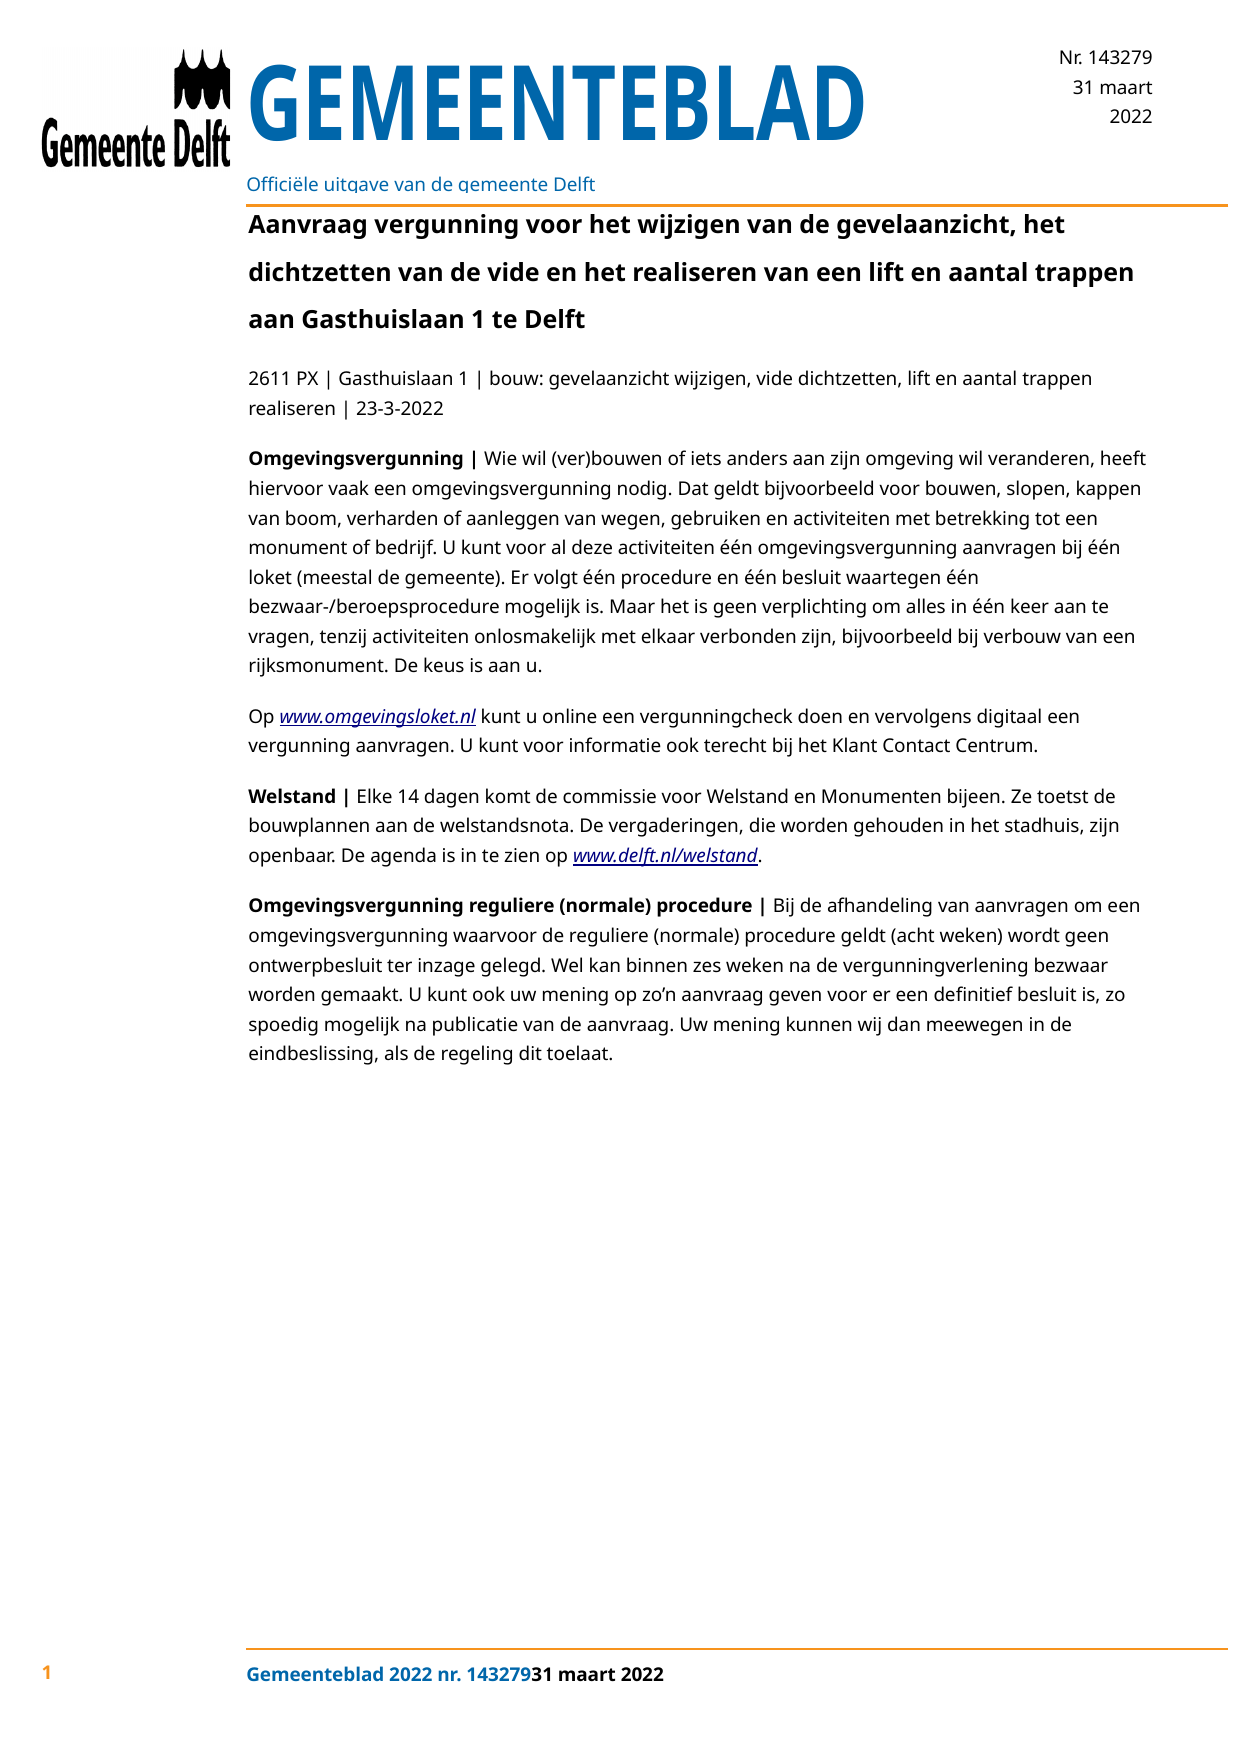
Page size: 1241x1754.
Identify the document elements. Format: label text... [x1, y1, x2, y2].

picture [41, 47, 231, 172]
text Welstand | Elke 14 dagen komt de commissie voor Welstand en Monumenten bijeen. Ze toetst de bouwplannen aan de welstandsnota. De vergaderingen, die worden gehouden in het stadhuis, zijn openbaar. De agenda is in te zien op www.delft.nl/welstand. [248, 783, 1152, 868]
text 2611 PX | Gasthuislaan 1 | bouw: gevelaanzicht wijzigen, vide dichtzetten, lift en aantal trappen realiseren | 23-3-2022 [248, 366, 1152, 421]
text Omgevingsvergunning | Wie wil (ver)bouwen of iets anders aan zijn omgeving wil veranderen, heeft hiervoor vaak een omgevingsvergunning nodig. Dat geldt bijvoorbeeld voor bouwen, slopen, kappen van boom, verharden of aanleggen van wegen, gebruiken en activiteiten met betrekking tot een monument of bedrijf. U kunt voor al deze activiteiten één omgevingsvergunning aanvragen bij één loket (meestal de gemeente). Er volgt één procedure en één besluit waartegen één bezwaar-/beroepsprocedure mogelijk is. Maar het is geen verplichting om alles in één keer aan te vragen, tenzij activiteiten onlosmakelijk met elkaar verbonden zijn, bijvoorbeeld bij verbouw van een rijksmonument. De keus is aan u. [248, 446, 1152, 678]
text Aanvraag vergunning voor het wijzigen van de gevelaanzicht, het dichtzetten van de vide en het realiseren van een lift en aantal trappen aan Gasthuislaan 1 te Delft [248, 207, 1152, 336]
text Op www.omgevingsloket.nl kunt u online een vergunningcheck doen en vervolgens digitaal een vergunning aanvragen. U kunt voor informatie ook terecht bij het Klant Contact Centrum. [248, 703, 1152, 758]
text Omgevingsvergunning reguliere (normale) procedure | Bij de afhandeling van aanvragen om een omgevingsvergunning waarvoor de reguliere (normale) procedure geldt (acht weken) wordt geen ontwerpbesluit ter inzage gelegd. Wel kan binnen zes weken na de vergunningverlening bezwaar worden gemaakt. U kunt ook uw mening op zo’n aanvraag geven voor er een definitief besluit is, zo spoedig mogelijk na publicatie van de aanvraag. Uw mening kunnen wij dan meewegen in de eindbeslissing, als de regeling dit toelaat. [248, 893, 1152, 1066]
